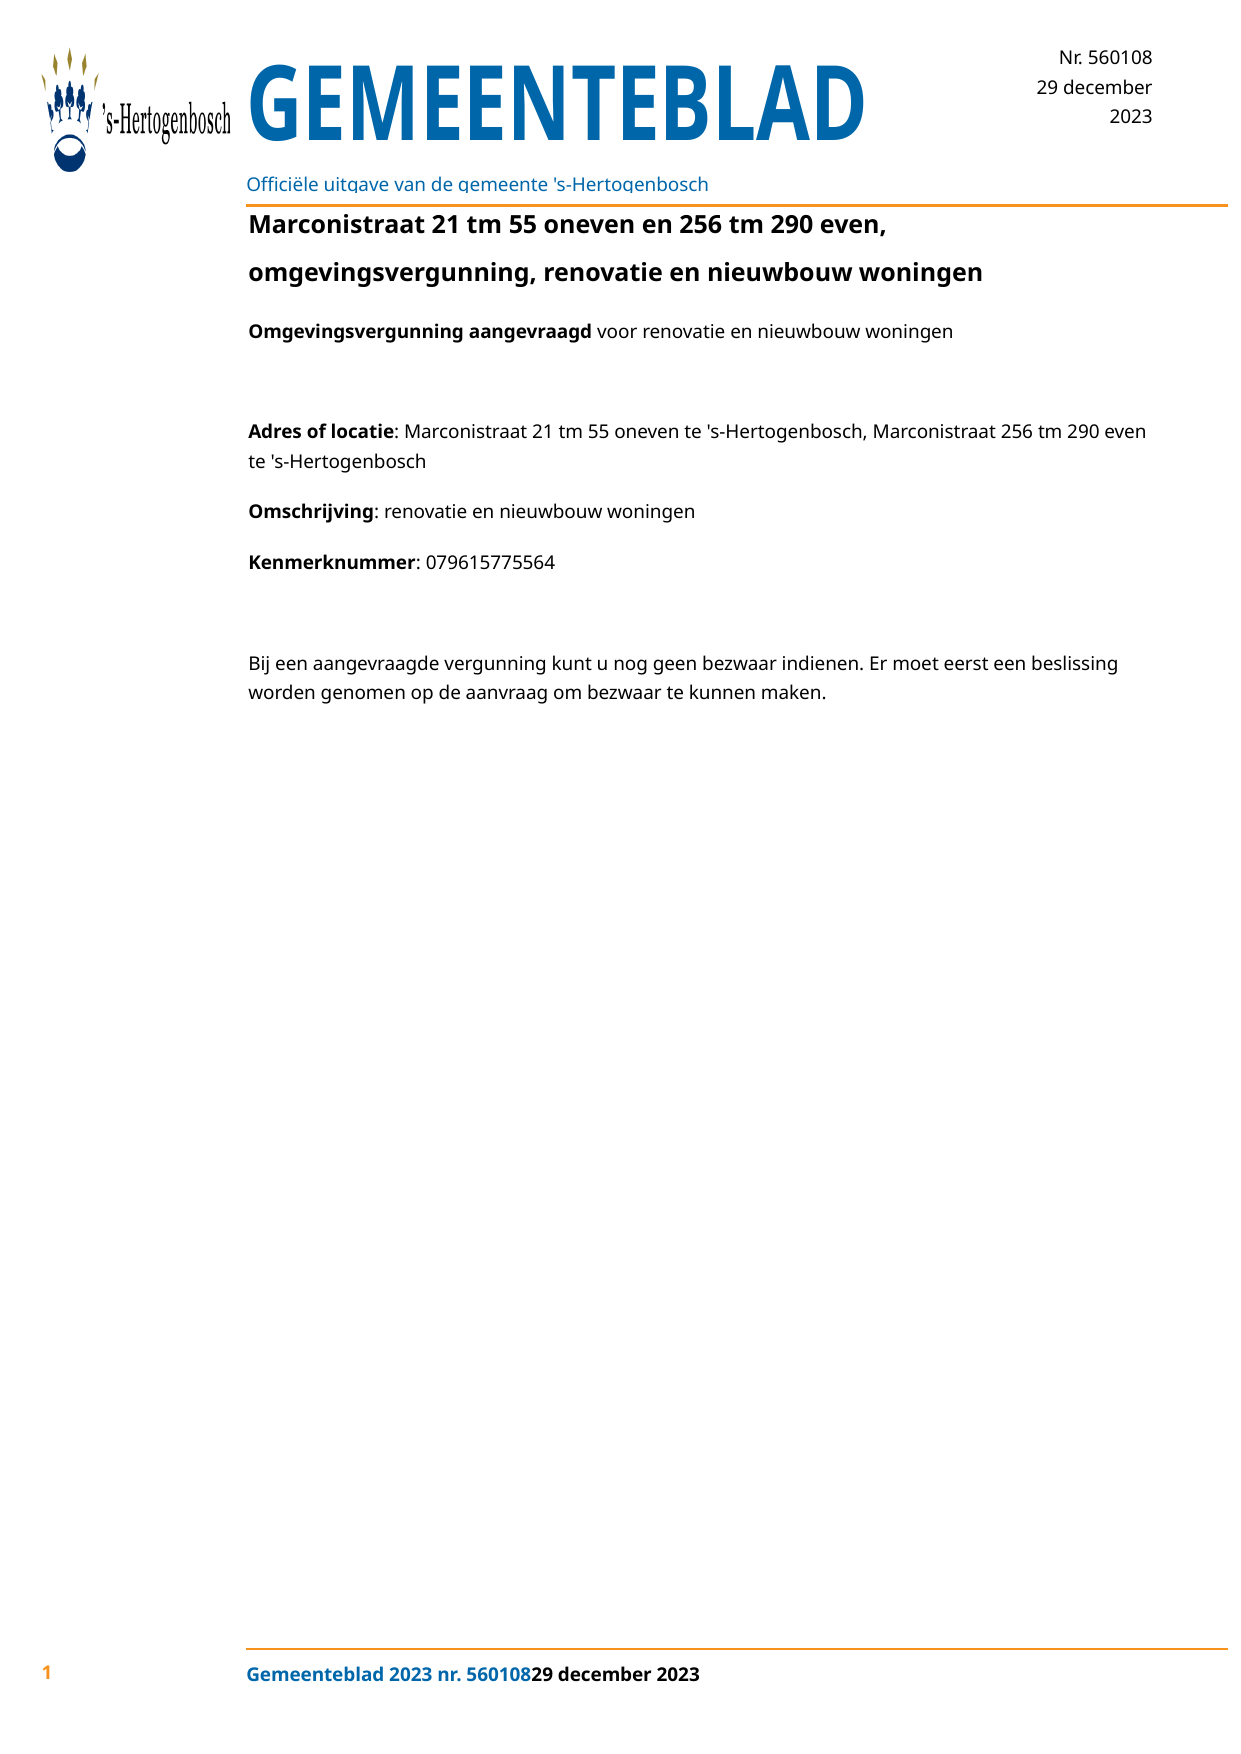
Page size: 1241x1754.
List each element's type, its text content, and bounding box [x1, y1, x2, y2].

picture [41, 47, 231, 172]
text Kenmerknummer: 079615775564 [248, 549, 1152, 575]
text Bij een aangevraagde vergunning kunt u nog geen bezwaar indienen. Er moet eerst een beslissing worden genomen op de aanvraag om bezwaar te kunnen maken. [248, 650, 1152, 705]
text Marconistraat 21 tm 55 oneven en 256 tm 290 even, omgevingsvergunning, renovatie en nieuwbouw woningen [248, 207, 1152, 288]
text Omschrijving: renovatie en nieuwbouw woningen [248, 499, 1152, 524]
text Omgevingsvergunning aangevraagd voor renovatie en nieuwbouw woningen [248, 318, 1152, 344]
text Adres of locatie: Marconistraat 21 tm 55 oneven te 's-Hertogenbosch, Marconistraat 256 tm 290 even te 's-Hertogenbosch [248, 419, 1152, 474]
